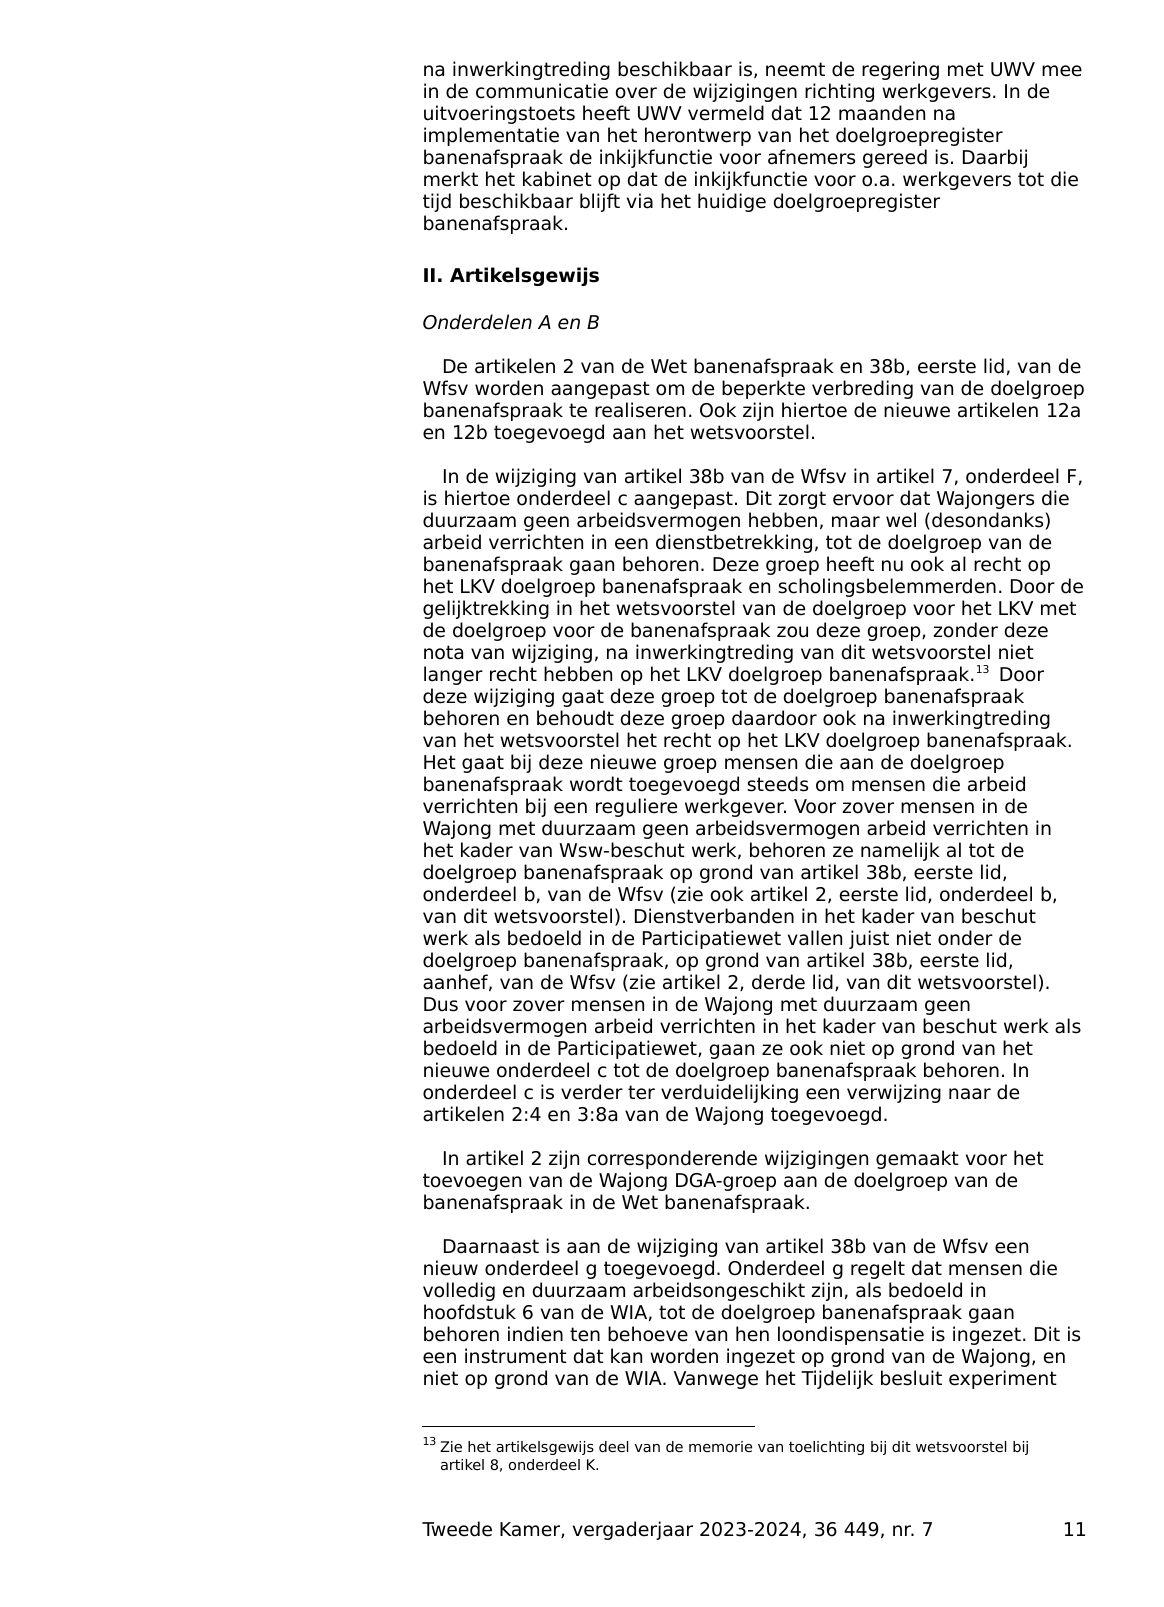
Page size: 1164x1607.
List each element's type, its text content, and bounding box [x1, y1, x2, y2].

text In artikel 2 zijn corresponderende wijzigingen gemaakt voor het toevoegen van de Wajong DGA-groep aan de doelgroep van de banenafspraak in de Wet banenafspraak. [422, 1148, 1087, 1214]
text na inwerkingtreding beschikbaar is, neemt de regering met UWV mee in de communicatie over de wijzigingen richting werkgevers. In de uitvoeringstoets heeft UWV vermeld dat 12 maanden na implementatie van het herontwerp van het doelgroepregister banenafspraak de inkijkfunctie voor afnemers gereed is. Daarbij merkt het kabinet op dat de inkijkfunctie voor o.a. werkgevers tot die tijd beschikbaar blijft via het huidige doelgroepregister banenafspraak. [422, 59, 1087, 235]
text Zie het artikelsgewijs deel van de memorie van toelichting bij dit wetsvoorstel bij artikel 8, onderdeel K. [422, 1435, 1087, 1474]
subtitle Onderdelen A en B [422, 312, 1087, 334]
subtitle II. Artikelsgewijs [422, 265, 1087, 287]
text Daarnaast is aan de wijziging van artikel 38b van de Wfsv een nieuw onderdeel g toegevoegd. Onderdeel g regelt dat mensen die volledig en duurzaam arbeidsongeschikt zijn, als bedoeld in hoofdstuk 6 van de WIA, tot de doelgroep banenafspraak gaan behoren indien ten behoeve van hen loondispensatie is ingezet. Dit is een instrument dat kan worden ingezet op grond van de Wajong, en niet op grond van de WIA. Vanwege het Tijdelijk besluit experiment [422, 1236, 1087, 1390]
text In de wijziging van artikel 38b van de Wfsv in artikel 7, onderdeel F, is hiertoe onderdeel c aangepast. Dit zorgt ervoor dat Wajongers die duurzaam geen arbeidsvermogen hebben, maar wel (desondanks) arbeid verrichten in een dienstbetrekking, tot de doelgroep van de banenafspraak gaan behoren. Deze groep heeft nu ook al recht op het LKV doelgroep banenafspraak en scholingsbelemmerden. Door de gelijktrekking in het wetsvoorstel van de doelgroep voor het LKV met de doelgroep voor de banenafspraak zou deze groep, zonder deze nota van wijziging, na inwerkingtreding van dit wetsvoorstel niet langer recht hebben op het LKV doelgroep banenafspraak. Door deze wijziging gaat deze groep tot de doelgroep banenafspraak behoren en behoudt deze groep daardoor ook na inwerkingtreding van het wetsvoorstel het recht op het LKV doelgroep banenafspraak. Het gaat bij deze nieuwe groep mensen die aan de doelgroep banenafspraak wordt toegevoegd steeds om mensen die arbeid verrichten bij een reguliere werkgever. Voor zover mensen in de Wajong met duurzaam geen arbeidsvermogen arbeid verrichten in het kader van Wsw-beschut werk, behoren ze namelijk al tot de doelgroep banenafspraak op grond van artikel 38b, eerste lid, onderdeel b, van de Wfsv (zie ook artikel 2, eerste lid, onderdeel b, van dit wetsvoorstel). Dienstverbanden in het kader van beschut werk als bedoeld in de Participatiewet vallen juist niet onder de doelgroep banenafspraak, op grond van artikel 38b, eerste lid, aanhef, van de Wfsv (zie artikel 2, derde lid, van dit wetsvoorstel). Dus voor zover mensen in de Wajong met duurzaam geen arbeidsvermogen arbeid verrichten in het kader van beschut werk als bedoeld in de Participatiewet, gaan ze ook niet op grond van het nieuwe onderdeel c tot de doelgroep banenafspraak behoren. In onderdeel c is verder ter verduidelijking een verwijzing naar de artikelen 2:4 en 3:8a van de Wajong toegevoegd. [422, 466, 1087, 1126]
text De artikelen 2 van de Wet banenafspraak en 38b, eerste lid, van de Wfsv worden aangepast om de beperkte verbreding van de doelgroep banenafspraak te realiseren. Ook zijn hiertoe de nieuwe artikelen 12a en 12b toegevoegd aan het wetsvoorstel. [422, 356, 1087, 444]
